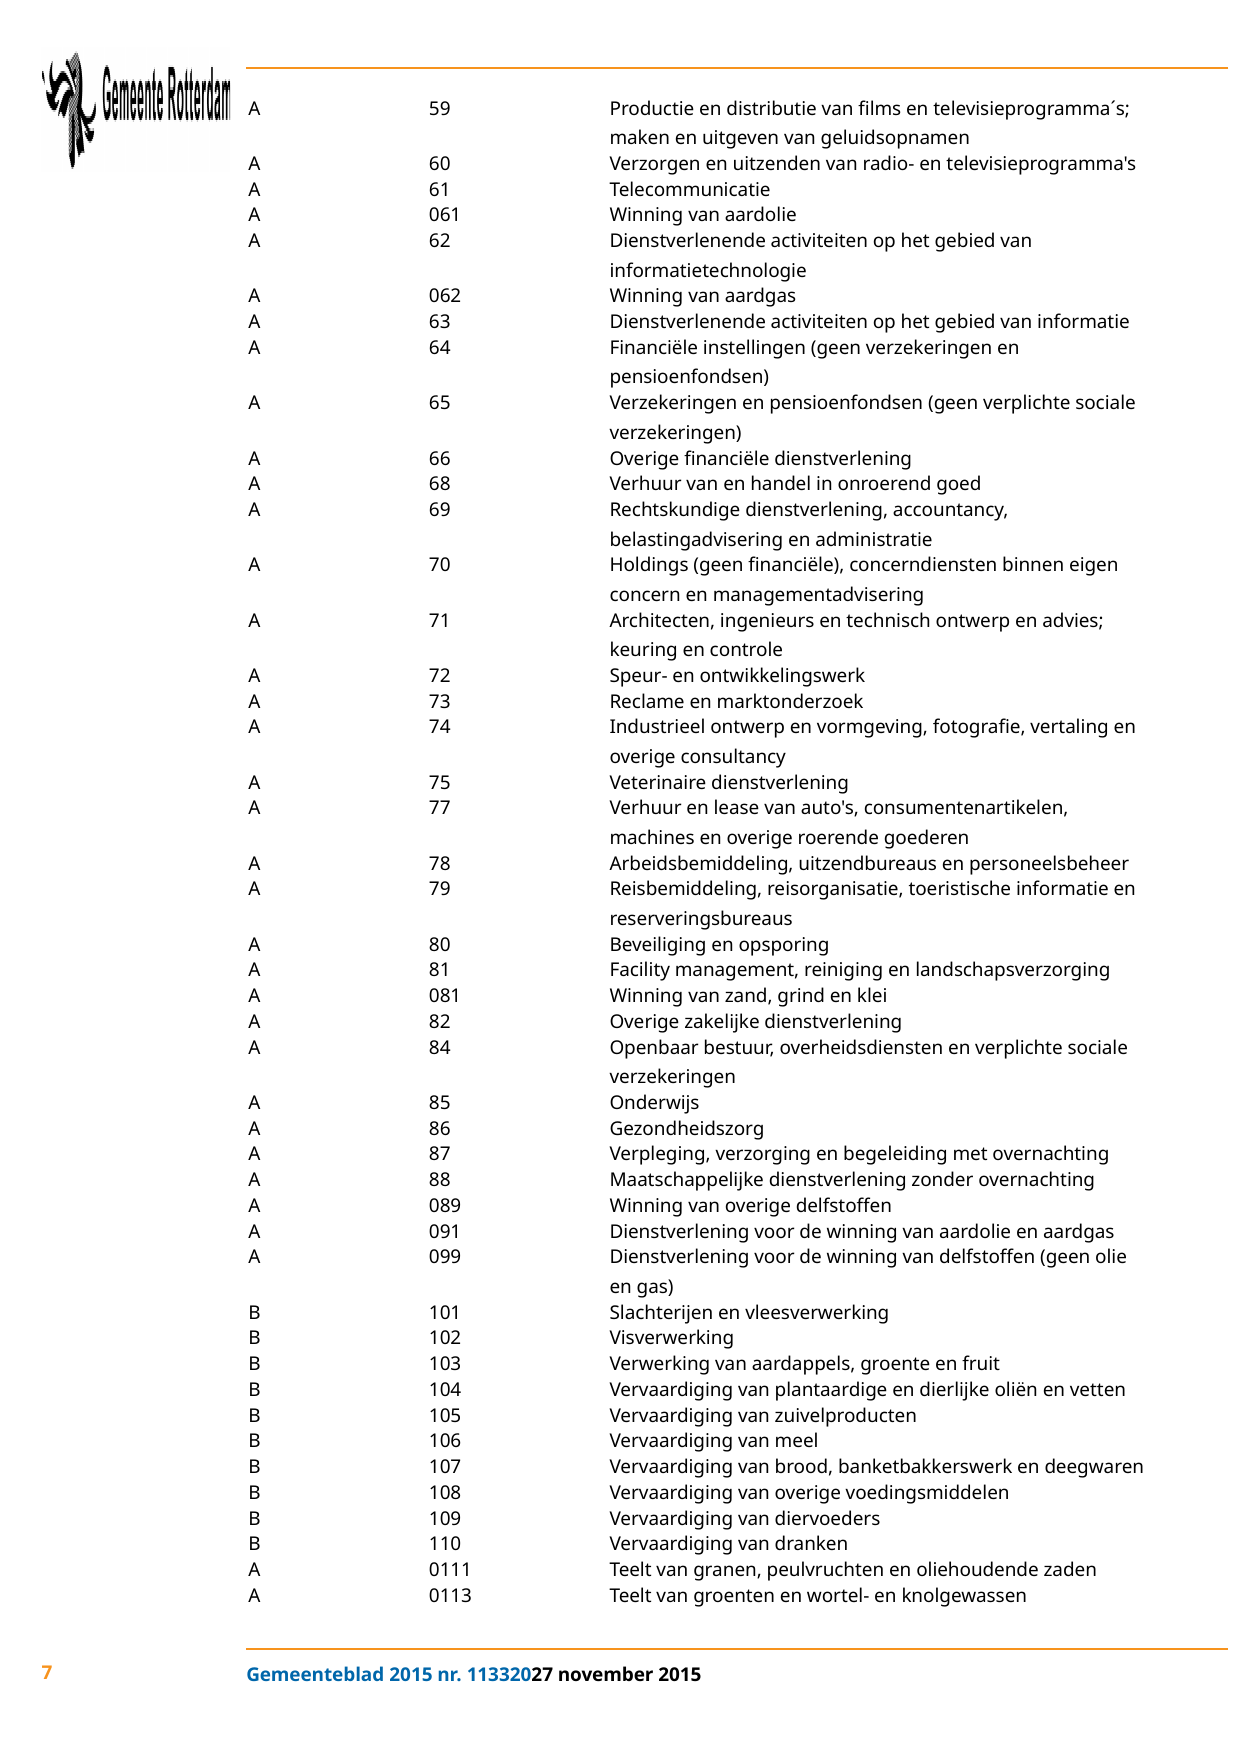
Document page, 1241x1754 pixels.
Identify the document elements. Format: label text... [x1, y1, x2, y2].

table_cell A [248, 1582, 429, 1608]
table_cell Dienstverlening voor de winning van aardolie en aardgas [609, 1218, 1152, 1243]
table_cell 65 [429, 389, 609, 445]
table_cell A [248, 795, 429, 850]
table_cell 110 [429, 1530, 609, 1556]
table_cell Financiële instellingen (geen verzekeringen en pensioenfondsen) [609, 334, 1152, 389]
table_cell Winning van aardgas [609, 283, 1152, 308]
table_cell 88 [429, 1166, 609, 1192]
table_cell B [248, 1505, 429, 1530]
table_cell 60 [429, 150, 609, 176]
table_cell 62 [429, 227, 609, 283]
table_cell 062 [429, 283, 609, 308]
table_cell 64 [429, 334, 609, 389]
table_cell A [248, 957, 429, 982]
table_cell 091 [429, 1218, 609, 1243]
table_cell A [248, 1244, 429, 1299]
table_cell 103 [429, 1350, 609, 1376]
table_cell A [248, 1008, 429, 1034]
table_cell Vervaardiging van diervoeders [609, 1505, 1152, 1530]
table_cell Reisbemiddeling, reisorganisatie, toeristische informatie en reserveringsbureaus [609, 876, 1152, 931]
table_cell 82 [429, 1008, 609, 1034]
table_cell 80 [429, 931, 609, 957]
table_cell B [248, 1299, 429, 1324]
table_cell A [248, 202, 429, 227]
table_cell A [248, 1166, 429, 1192]
table_cell 77 [429, 795, 609, 850]
table_cell Industrieel ontwerp en vormgeving, fotografie, vertaling en overige consultancy [609, 714, 1152, 769]
table_cell Vervaardiging van meel [609, 1428, 1152, 1453]
table_cell 79 [429, 876, 609, 931]
table_cell A [248, 607, 429, 662]
picture [41, 47, 231, 172]
table_cell Verzorgen en uitzenden van radio- en televisieprogramma's [609, 150, 1152, 176]
table_cell A [248, 1115, 429, 1141]
table_cell Onderwijs [609, 1089, 1152, 1115]
table_cell 81 [429, 957, 609, 982]
table_cell 081 [429, 983, 609, 1008]
table_cell A [248, 714, 429, 769]
table_cell Slachterijen en vleesverwerking [609, 1299, 1152, 1324]
table_cell Rechtskundige dienstverlening, accountancy, belastingadvisering en administratie [609, 496, 1152, 551]
table_cell 78 [429, 850, 609, 876]
table_cell A [248, 227, 429, 283]
table_cell B [248, 1479, 429, 1505]
table_cell 0111 [429, 1556, 609, 1582]
table_cell Arbeidsbemiddeling, uitzendbureaus en personeelsbeheer [609, 850, 1152, 876]
table_cell Dienstverlening voor de winning van delfstoffen (geen olie en gas) [609, 1244, 1152, 1299]
table_cell Vervaardiging van dranken [609, 1530, 1152, 1556]
table_cell A [248, 1556, 429, 1582]
table_cell Speur- en ontwikkelingswerk [609, 662, 1152, 688]
table_cell 87 [429, 1141, 609, 1166]
table_cell 061 [429, 202, 609, 227]
table_cell A [248, 769, 429, 794]
table_cell A [248, 1192, 429, 1218]
table_cell B [248, 1402, 429, 1427]
table_cell Vervaardiging van brood, banketbakkerswerk en deegwaren [609, 1453, 1152, 1479]
table_cell A [248, 688, 429, 713]
table_cell Reclame en marktonderzoek [609, 688, 1152, 713]
table_cell A [248, 1218, 429, 1243]
table_cell 84 [429, 1034, 609, 1089]
table_cell Holdings (geen financiële), concerndiensten binnen eigen concern en managementadvisering [609, 551, 1152, 607]
table_cell 73 [429, 688, 609, 713]
table_cell Dienstverlenende activiteiten op het gebied van informatietechnologie [609, 227, 1152, 283]
table_cell Overige zakelijke dienstverlening [609, 1008, 1152, 1034]
table_cell A [248, 1034, 429, 1089]
table_cell B [248, 1453, 429, 1479]
table_cell Architecten, ingenieurs en technisch ontwerp en advies; keuring en controle [609, 607, 1152, 662]
table_cell A [248, 876, 429, 931]
table_cell 74 [429, 714, 609, 769]
table_cell Vervaardiging van overige voedingsmiddelen [609, 1479, 1152, 1505]
table_cell Productie en distributie van films en televisieprogramma´s; maken en uitgeven van geluidsopnamen [609, 95, 1152, 150]
table_cell B [248, 1376, 429, 1402]
table_cell A [248, 551, 429, 607]
table_cell A [248, 983, 429, 1008]
table_cell 099 [429, 1244, 609, 1299]
table_cell 102 [429, 1325, 609, 1350]
table_cell Visverwerking [609, 1325, 1152, 1350]
table_cell Maatschappelijke dienstverlening zonder overnachting [609, 1166, 1152, 1192]
table_cell A [248, 1141, 429, 1166]
table_cell Telecommunicatie [609, 176, 1152, 202]
table_cell Gezondheidszorg [609, 1115, 1152, 1141]
table_cell Facility management, reiniging en landschapsverzorging [609, 957, 1152, 982]
table_cell 101 [429, 1299, 609, 1324]
table_cell Veterinaire dienstverlening [609, 769, 1152, 794]
table_cell A [248, 1089, 429, 1115]
table_cell 70 [429, 551, 609, 607]
table_cell 86 [429, 1115, 609, 1141]
table_cell 107 [429, 1453, 609, 1479]
table_cell 106 [429, 1428, 609, 1453]
table_cell 75 [429, 769, 609, 794]
table_cell 089 [429, 1192, 609, 1218]
table_cell Dienstverlenende activiteiten op het gebied van informatie [609, 308, 1152, 334]
table_cell Winning van overige delfstoffen [609, 1192, 1152, 1218]
table_cell 85 [429, 1089, 609, 1115]
table_cell 66 [429, 445, 609, 470]
table_cell Teelt van groenten en wortel- en knolgewassen [609, 1582, 1152, 1608]
table_cell A [248, 662, 429, 688]
table_cell A [248, 95, 429, 150]
table_cell 105 [429, 1402, 609, 1427]
table_cell Beveiliging en opsporing [609, 931, 1152, 957]
table_cell A [248, 496, 429, 551]
table_cell A [248, 150, 429, 176]
table_cell Verpleging, verzorging en begeleiding met overnachting [609, 1141, 1152, 1166]
table_cell A [248, 283, 429, 308]
table_cell B [248, 1350, 429, 1376]
table_cell A [248, 931, 429, 957]
table_cell Verhuur en lease van auto's, consumentenartikelen, machines en overige roerende goederen [609, 795, 1152, 850]
table_cell Teelt van granen, peulvruchten en oliehoudende zaden [609, 1556, 1152, 1582]
table_cell 61 [429, 176, 609, 202]
table_cell Verhuur van en handel in onroerend goed [609, 470, 1152, 496]
table_cell B [248, 1428, 429, 1453]
table_cell A [248, 445, 429, 470]
table_cell A [248, 470, 429, 496]
table_cell Overige financiële dienstverlening [609, 445, 1152, 470]
table_cell 72 [429, 662, 609, 688]
table_cell A [248, 389, 429, 445]
table_cell 69 [429, 496, 609, 551]
table_cell Winning van zand, grind en klei [609, 983, 1152, 1008]
table_cell 104 [429, 1376, 609, 1402]
table_cell Openbaar bestuur, overheidsdiensten en verplichte sociale verzekeringen [609, 1034, 1152, 1089]
table_cell Verwerking van aardappels, groente en fruit [609, 1350, 1152, 1376]
table_cell 63 [429, 308, 609, 334]
table_cell Winning van aardolie [609, 202, 1152, 227]
table_cell Vervaardiging van zuivelproducten [609, 1402, 1152, 1427]
table_cell 71 [429, 607, 609, 662]
table_cell A [248, 850, 429, 876]
table_cell B [248, 1530, 429, 1556]
table_cell 108 [429, 1479, 609, 1505]
table_cell 59 [429, 95, 609, 150]
table_cell A [248, 176, 429, 202]
table_cell Verzekeringen en pensioenfondsen (geen verplichte sociale verzekeringen) [609, 389, 1152, 445]
table_cell 0113 [429, 1582, 609, 1608]
table_cell 109 [429, 1505, 609, 1530]
table_cell B [248, 1325, 429, 1350]
table_cell 68 [429, 470, 609, 496]
table_cell A [248, 334, 429, 389]
table_cell A [248, 308, 429, 334]
table_cell Vervaardiging van plantaardige en dierlijke oliën en vetten [609, 1376, 1152, 1402]
